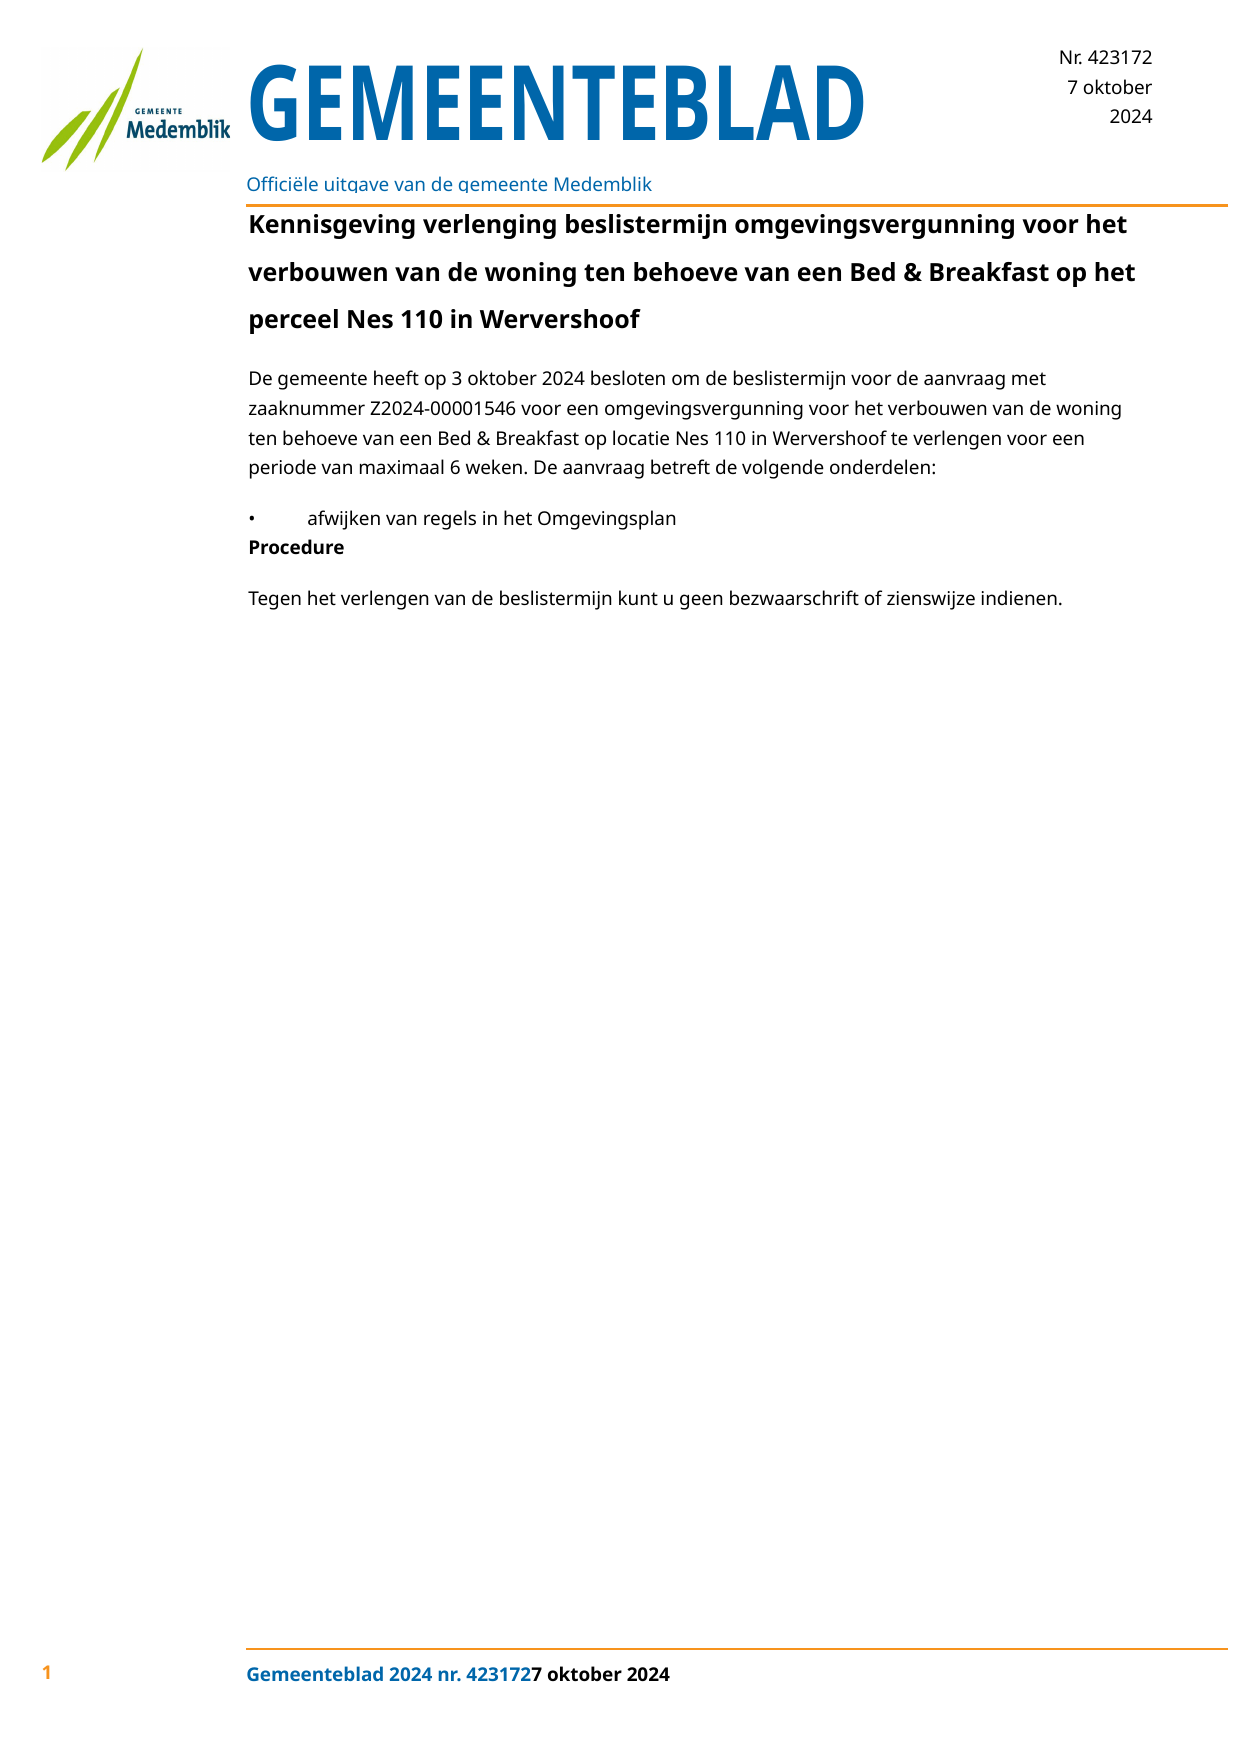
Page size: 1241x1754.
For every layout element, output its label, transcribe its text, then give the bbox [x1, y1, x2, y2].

list afwijken van regels in het Omgevingsplan [248, 505, 1152, 530]
text Tegen het verlengen van de beslistermijn kunt u geen bezwaarschrift of zienswijze indienen. [248, 585, 1152, 610]
text De gemeente heeft op 3 oktober 2024 besloten om de beslistermijn voor de aanvraag met zaaknummer Z2024-00001546 voor een omgevingsvergunning voor het verbouwen van de woning ten behoeve van een Bed & Breakfast op locatie Nes 110 in Wervershoof te verlengen voor een periode van maximaal 6 weken. De aanvraag betreft de volgende onderdelen: [248, 366, 1152, 480]
picture [41, 47, 231, 172]
text Procedure [248, 534, 1152, 560]
text Kennisgeving verlenging beslistermijn omgevingsvergunning voor het verbouwen van de woning ten behoeve van een Bed & Breakfast op het perceel Nes 110 in Wervershoof [248, 207, 1152, 336]
